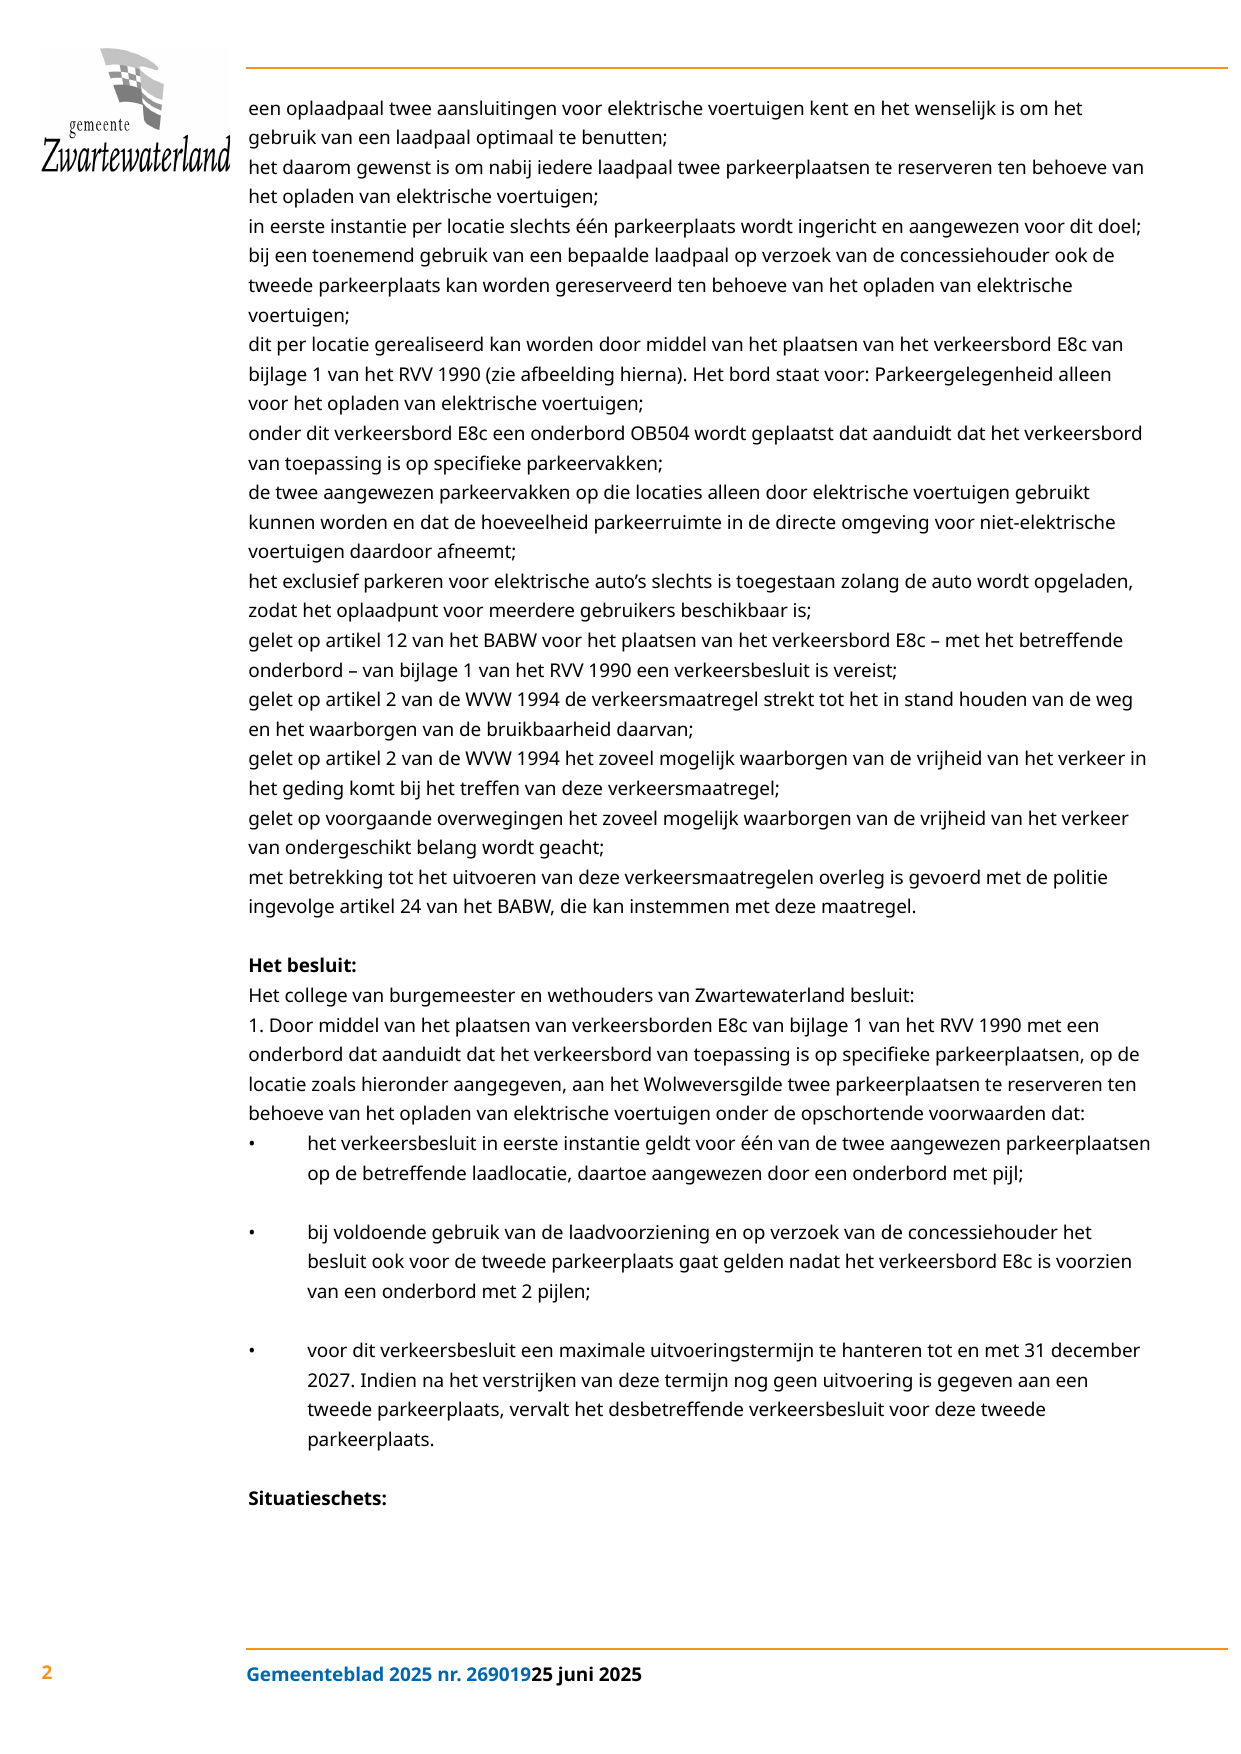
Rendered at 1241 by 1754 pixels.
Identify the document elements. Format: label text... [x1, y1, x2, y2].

text de twee aangewezen parkeervakken op die locaties alleen door elektrische voertuigen gebruikt kunnen worden en dat de hoeveelheid parkeerruimte in de directe omgeving voor niet-elektrische voertuigen daardoor afneemt; [248, 479, 1152, 564]
list bij voldoende gebruik van de laadvoorziening en op verzoek van de concessiehouder het besluit ook voor de tweede parkeerplaats gaat gelden nadat het verkeersbord E8c is voorzien van een onderbord met 2 pijlen; [248, 1219, 1152, 1304]
text 1. Door middel van het plaatsen van verkeersborden E8c van bijlage 1 van het RVV 1990 met een onderbord dat aanduidt dat het verkeersbord van toepassing is op specifieke parkeerplaatsen, op de locatie zoals hieronder aangegeven, aan het Wolweversgilde twee parkeerplaatsen te reserveren ten behoeve van het opladen van elektrische voertuigen onder de opschortende voorwaarden dat: [248, 1012, 1152, 1126]
list voor dit verkeersbesluit een maximale uitvoeringstermijn te hanteren tot en met 31 december 2027. Indien na het verstrijken van deze termijn nog geen uitvoering is gegeven aan een tweede parkeerplaats, vervalt het desbetreffende verkeersbesluit voor deze tweede parkeerplaats. [248, 1337, 1152, 1452]
text Het besluit: [248, 953, 1152, 978]
text in eerste instantie per locatie slechts één parkeerplaats wordt ingericht en aangewezen voor dit doel; [248, 213, 1152, 239]
text gelet op artikel 2 van de WVW 1994 de verkeersmaatregel strekt tot het in stand houden van de weg en het waarborgen van de bruikbaarheid daarvan; [248, 686, 1152, 742]
text Het college van burgemeester en wethouders van Zwartewaterland besluit: [248, 982, 1152, 1008]
list het verkeersbesluit in eerste instantie geldt voor één van de twee aangewezen parkeerplaatsen op de betreffende laadlocatie, daartoe aangewezen door een onderbord met pijl; [248, 1130, 1152, 1186]
text gelet op artikel 2 van de WVW 1994 het zoveel mogelijk waarborgen van de vrijheid van het verkeer in het geding komt bij het treffen van deze verkeersmaatregel; [248, 746, 1152, 801]
text gelet op voorgaande overwegingen het zoveel mogelijk waarborgen van de vrijheid van het verkeer van ondergeschikt belang wordt geacht; [248, 805, 1152, 860]
text bij een toenemend gebruik van een bepaalde laadpaal op verzoek van de concessiehouder ook de tweede parkeerplaats kan worden gereserveerd ten behoeve van het opladen van elektrische voertuigen; [248, 243, 1152, 328]
text dit per locatie gerealiseerd kan worden door middel van het plaatsen van het verkeersbord E8c van bijlage 1 van het RVV 1990 (zie afbeelding hierna). Het bord staat voor: Parkeergelegenheid alleen voor het opladen van elektrische voertuigen; [248, 331, 1152, 416]
text het daarom gewenst is om nabij iedere laadpaal twee parkeerplaatsen te reserveren ten behoeve van het opladen van elektrische voertuigen; [248, 154, 1152, 209]
text een oplaadpaal twee aansluitingen voor elektrische voertuigen kent en het wenselijk is om het gebruik van een laadpaal optimaal te benutten; [248, 95, 1152, 150]
picture [41, 47, 231, 172]
text Situatieschets: [248, 1485, 1152, 1511]
text gelet op artikel 12 van het BABW voor het plaatsen van het verkeersbord E8c – met het betreffende onderbord – van bijlage 1 van het RVV 1990 een verkeersbesluit is vereist; [248, 627, 1152, 683]
text het exclusief parkeren voor elektrische auto’s slechts is toegestaan zolang de auto wordt opgeladen, zodat het oplaadpunt voor meerdere gebruikers beschikbaar is; [248, 568, 1152, 623]
text met betrekking tot het uitvoeren van deze verkeersmaatregelen overleg is gevoerd met de politie ingevolge artikel 24 van het BABW, die kan instemmen met deze maatregel. [248, 864, 1152, 919]
text onder dit verkeersbord E8c een onderbord OB504 wordt geplaatst dat aanduidt dat het verkeersbord van toepassing is op specifieke parkeervakken; [248, 420, 1152, 476]
